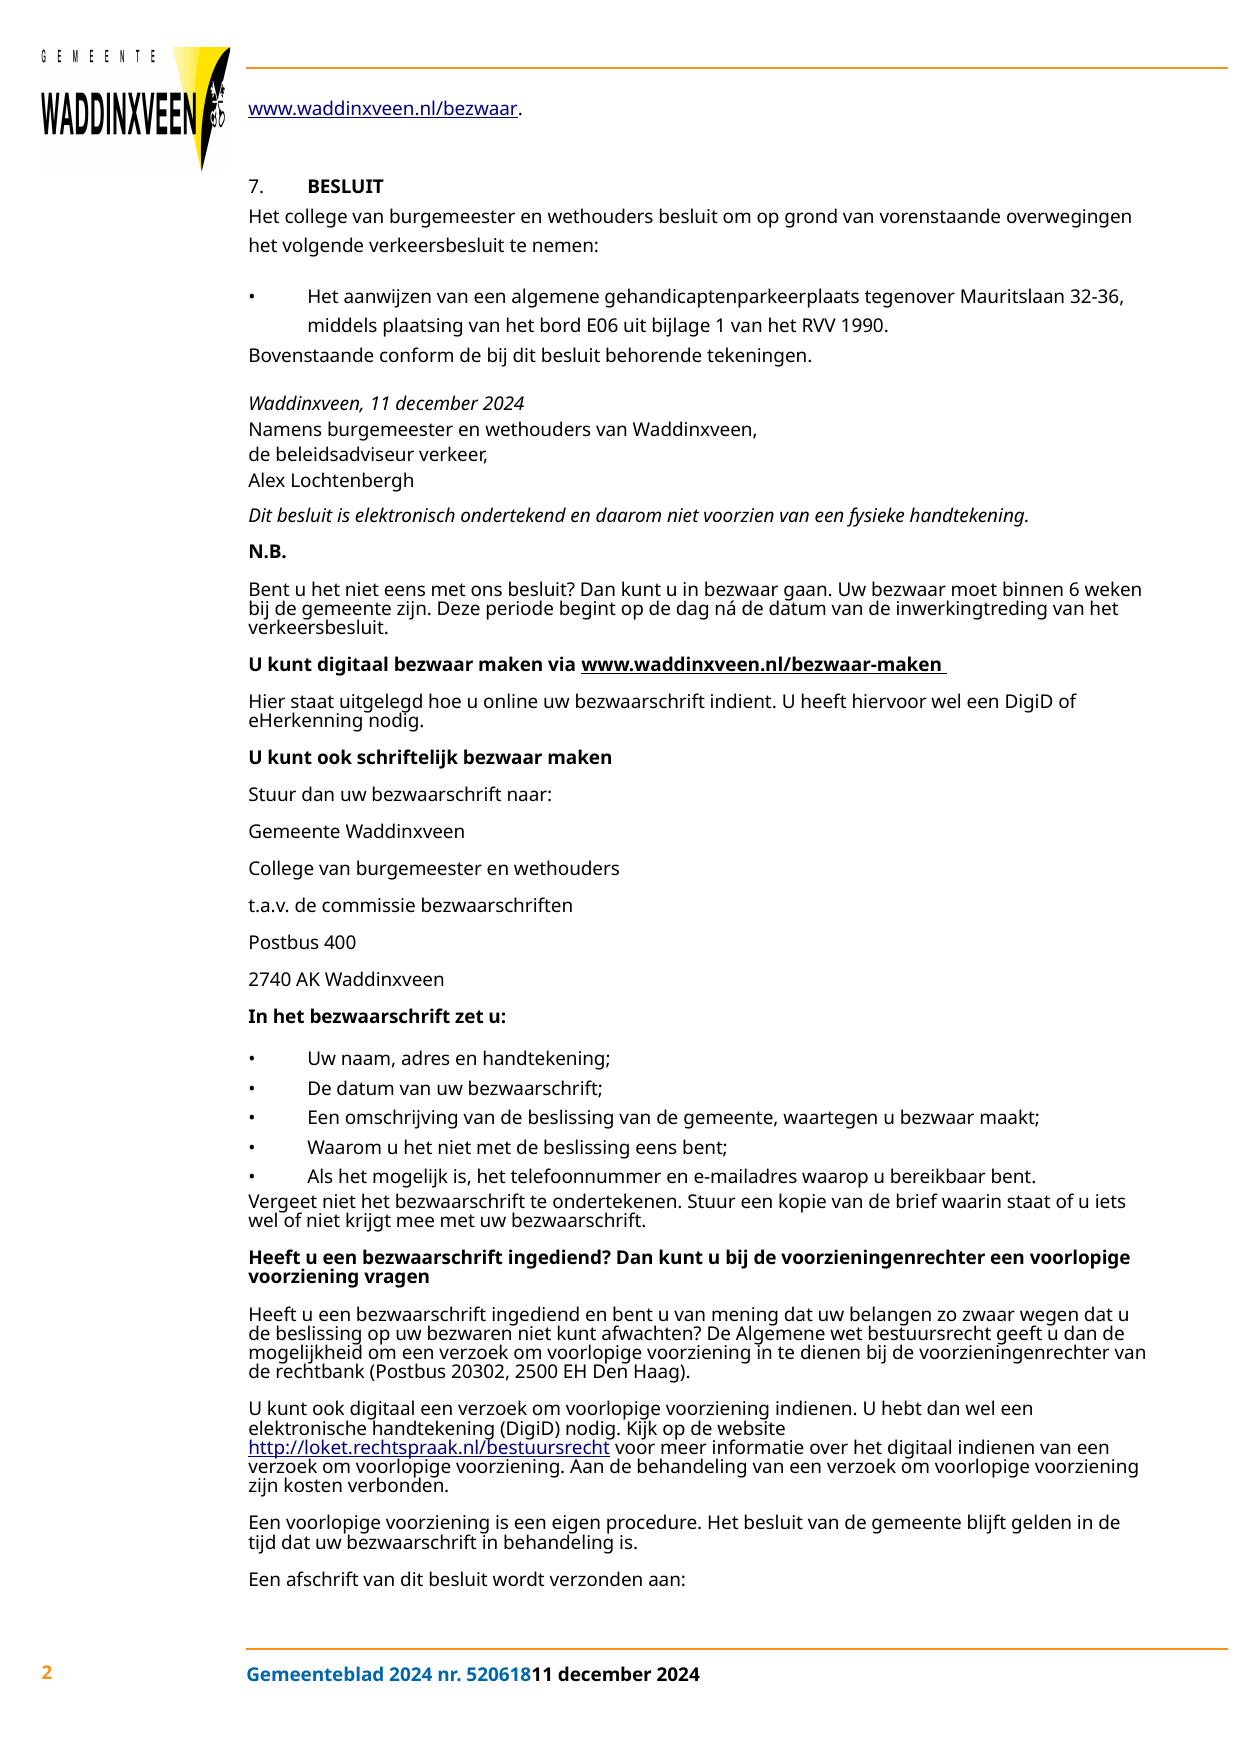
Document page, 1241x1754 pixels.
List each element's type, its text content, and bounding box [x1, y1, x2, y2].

text Het college van burgemeester en wethouders besluit om op grond van vorenstaande overwegingen het volgende verkeersbesluit te nemen: [248, 203, 1152, 258]
text t.a.v. de commissie bezwaarschriften [248, 897, 1152, 916]
text Postbus 400 [248, 934, 1152, 953]
text Hier staat uitgelegd hoe u online uw bezwaarschrift indient. U heeft hiervoor wel een DigiD of eHerkenning nodig. [248, 693, 1152, 732]
text Dit besluit is elektronisch ondertekend en daarom niet voorzien van een fysieke handtekening. [248, 507, 1152, 526]
text U kunt ook digitaal een verzoek om voorlopige voorziening indienen. U hebt dan wel een elektronische handtekening (DigiD) nodig. Kijk op de website http://loket.rechtspraak.nl/bestuursrecht voor meer informatie over het digitaal indienen van een verzoek om voorlopige voorziening. Aan de behandeling van een verzoek om voorlopige voorziening zijn kosten verbonden. [248, 1400, 1152, 1497]
text College van burgemeester en wethouders [248, 860, 1152, 879]
picture [41, 47, 231, 172]
list Als het mogelijk is, het telefoonnummer en e-mailadres waarop u bereikbaar bent. [248, 1163, 1152, 1189]
list De datum van uw bezwaarschrift; [248, 1075, 1152, 1100]
text Heeft u een bezwaarschrift ingediend en bent u van mening dat uw belangen zo zwaar wegen dat u de beslissing op uw bezwaren niet kunt afwachten? De Algemene wet bestuursrecht geeft u dan de mogelijkheid om een verzoek om voorlopige voorziening in te dienen bij de voorzieningenrechter van de rechtbank (Postbus 20302, 2500 EH Den Haag). [248, 1306, 1152, 1383]
text Een voorlopige voorziening is een eigen procedure. Het besluit van de gemeente blijft gelden in de tijd dat uw bezwaarschrift in behandeling is. [248, 1514, 1152, 1553]
text U kunt digitaal bezwaar maken via www.waddinxveen.nl/bezwaar-maken [248, 656, 1152, 675]
list Uw naam, adres en handtekening; [248, 1045, 1152, 1071]
text U kunt ook schriftelijk bezwaar maken [248, 749, 1152, 768]
text Namens burgemeester en wethouders van Waddinxveen, [248, 416, 1152, 441]
text Alex Lochtenbergh [248, 467, 1152, 493]
text Een afschrift van dit besluit wordt verzonden aan: [248, 1571, 1152, 1590]
list Het aanwijzen van een algemene gehandicaptenparkeerplaats tegenover Mauritslaan 32-36, middels plaatsing van het bord E06 uit bijlage 1 van het RVV 1990. [248, 283, 1152, 338]
list Een omschrijving van de beslissing van de gemeente, waartegen u bezwaar maakt; [248, 1104, 1152, 1130]
text Gemeente Waddinxveen [248, 823, 1152, 842]
text Heeft u een bezwaarschrift ingediend? Dan kunt u bij de voorzieningenrechter een voorlopige voorziening vragen [248, 1249, 1152, 1288]
text Bent u het niet eens met ons besluit? Dan kunt u in bezwaar gaan. Uw bezwaar moet binnen 6 weken bij de gemeente zijn. Deze periode begint op de dag ná de datum van de inwerkingtreding van het verkeersbesluit. [248, 581, 1152, 638]
text www.waddinxveen.nl/bezwaar. [248, 95, 1152, 121]
text In het bezwaarschrift zet u: [248, 1008, 1152, 1027]
text 2740 AK Waddinxveen [248, 971, 1152, 990]
list Waarom u het niet met de beslissing eens bent; [248, 1134, 1152, 1159]
text Waddinxveen, 11 december 2024 [248, 390, 1152, 416]
text Stuur dan uw bezwaarschrift naar: [248, 786, 1152, 806]
text de beleidsadviseur verkeer, [248, 441, 1152, 467]
text N.B. [248, 543, 1152, 563]
text Vergeet niet het bezwaarschrift te ondertekenen. Stuur een kopie van de brief waarin staat of u iets wel of niet krijgt mee met uw bezwaarschrift. [248, 1193, 1152, 1232]
list BESLUIT [248, 173, 1152, 199]
text Bovenstaande conform de bij dit besluit behorende tekeningen. [248, 342, 1152, 368]
